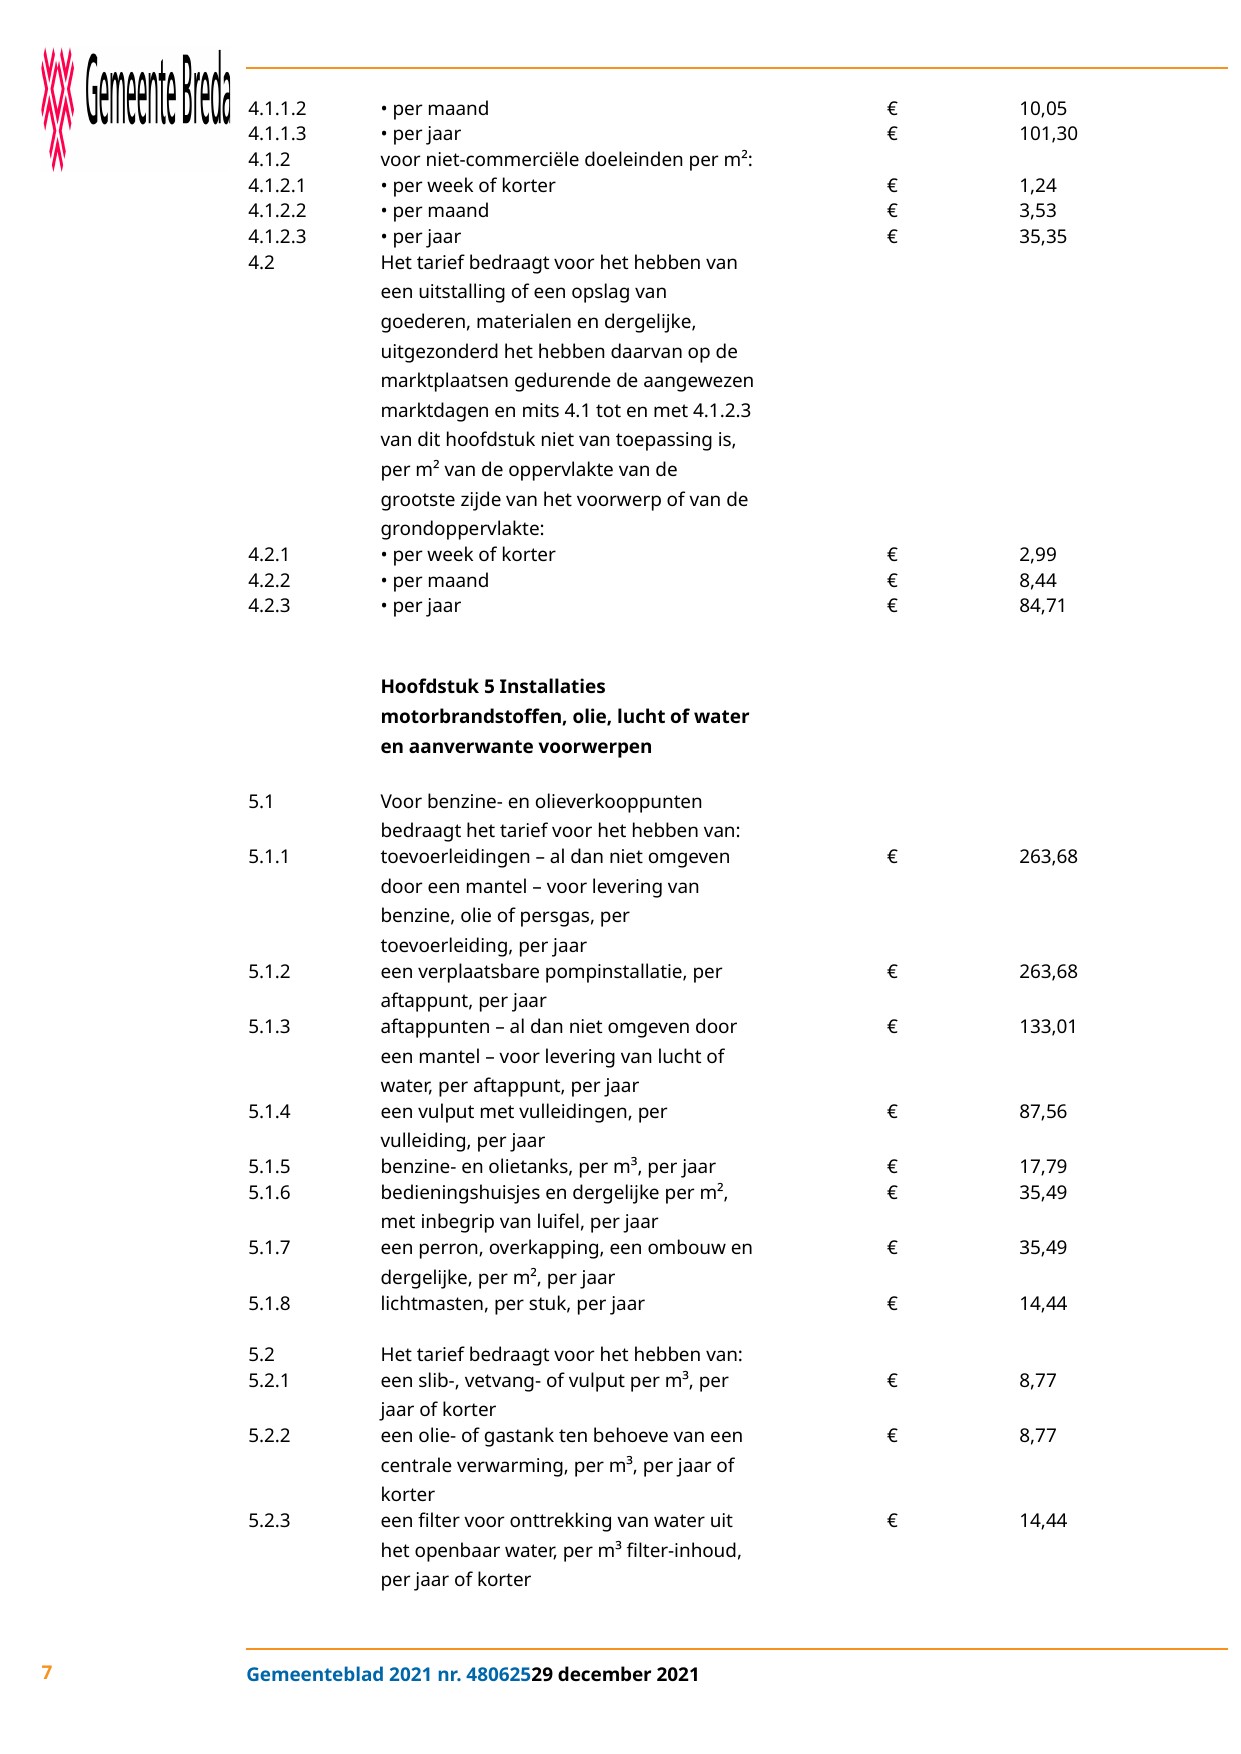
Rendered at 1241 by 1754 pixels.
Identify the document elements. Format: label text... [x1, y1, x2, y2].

table_cell [755, 1290, 887, 1316]
table_cell [755, 95, 887, 121]
table_cell • per jaar [380, 224, 754, 249]
table_cell € [887, 1098, 1019, 1153]
table_cell [755, 1341, 887, 1367]
table_cell Het tarief bedraagt voor het hebben van een uitstalling of een opslag van goederen, materialen en dergelijke, uitgezonderd het hebben daarvan op de marktplaatsen gedurende de aangewezen marktdagen en mits 4.1 tot en met 4.1.2.3 van dit hoofdstuk niet van toepassing is, per m² van de oppervlakte van de grootste zijde van het voorwerp of van de grondoppervlakte: [380, 249, 754, 541]
table_cell [755, 224, 887, 249]
table_cell € [887, 121, 1019, 146]
table_cell toevoerleidingen – al dan niet omgeven door een mantel – voor levering van benzine, olie of persgas, per toevoerleiding, per jaar [380, 844, 754, 958]
table_cell [380, 1316, 754, 1341]
table_cell [380, 618, 754, 674]
table_cell € [887, 172, 1019, 198]
table_cell aftappunten – al dan niet omgeven door een mantel – voor levering van lucht of water, per aftappunt, per jaar [380, 1013, 754, 1098]
table_cell 5.1.5 [248, 1154, 380, 1179]
table_cell 4.1.2.3 [248, 224, 380, 249]
table_cell [248, 618, 380, 674]
table_cell 8,44 [1019, 567, 1152, 593]
table_cell [887, 1341, 1019, 1367]
table_cell 4.1.2 [248, 146, 380, 172]
table_cell [755, 844, 887, 958]
table_cell [755, 593, 887, 618]
table_cell • per week of korter [380, 541, 754, 567]
table_cell 263,68 [1019, 844, 1152, 958]
table_cell 4.2 [248, 249, 380, 541]
table_cell [887, 1316, 1019, 1341]
table_cell [755, 1154, 887, 1179]
table_cell [755, 121, 887, 146]
table_cell € [887, 224, 1019, 249]
table_cell een perron, overkapping, een ombouw en dergelijke, per m², per jaar [380, 1235, 754, 1290]
table_cell 17,79 [1019, 1154, 1152, 1179]
table_cell [755, 198, 887, 223]
table_cell 14,44 [1019, 1290, 1152, 1316]
table_cell 10,05 [1019, 95, 1152, 121]
table_cell [1019, 146, 1152, 172]
table_cell [887, 146, 1019, 172]
table_cell 14,44 [1019, 1507, 1152, 1592]
table_cell 101,30 [1019, 121, 1152, 146]
table_cell 133,01 [1019, 1013, 1152, 1098]
table_cell € [887, 844, 1019, 958]
table_cell voor niet-commerciële doeleinden per m²: [380, 146, 754, 172]
table_cell een olie- of gastank ten behoeve van een centrale verwarming, per m³, per jaar of korter [380, 1422, 754, 1507]
table_cell [755, 1367, 887, 1422]
table_cell 84,71 [1019, 593, 1152, 618]
table_cell een slib-, vetvang- of vulput per m³, per jaar of korter [380, 1367, 754, 1422]
table_cell [1019, 1341, 1152, 1367]
table_cell Voor benzine- en olieverkooppunten bedraagt het tarief voor het hebben van: [380, 788, 754, 843]
table_cell € [887, 95, 1019, 121]
table_cell Hoofdstuk 5 Installaties motorbrandstoffen, olie, lucht of water en aanverwante voorwerpen [380, 674, 754, 788]
table_cell 5.1.4 [248, 1098, 380, 1153]
table_cell [755, 1179, 887, 1234]
table_cell [755, 1422, 887, 1507]
table_cell 2,99 [1019, 541, 1152, 567]
table_cell • per week of korter [380, 172, 754, 198]
table_cell [1019, 788, 1152, 843]
table_cell € [887, 593, 1019, 618]
table_cell [248, 1316, 380, 1341]
table_cell [248, 674, 380, 788]
table_cell [755, 1316, 887, 1341]
table_cell 5.1.1 [248, 844, 380, 958]
table_cell [755, 958, 887, 1013]
table_cell [755, 567, 887, 593]
table_cell [755, 1013, 887, 1098]
table_cell [755, 249, 887, 541]
table_cell € [887, 1290, 1019, 1316]
table_cell 4.2.1 [248, 541, 380, 567]
table_cell [887, 618, 1019, 674]
table_cell € [887, 567, 1019, 593]
table_cell [1019, 249, 1152, 541]
table_cell 5.2.1 [248, 1367, 380, 1422]
table_cell 5.2.3 [248, 1507, 380, 1592]
table_cell [1019, 674, 1152, 788]
table_cell 4.1.2.2 [248, 198, 380, 223]
table_cell 87,56 [1019, 1098, 1152, 1153]
table_cell [755, 146, 887, 172]
table_cell 1,24 [1019, 172, 1152, 198]
table_cell 8,77 [1019, 1422, 1152, 1507]
table_cell € [887, 1013, 1019, 1098]
table_cell 5.2 [248, 1341, 380, 1367]
table_cell • per maand [380, 95, 754, 121]
table_cell [887, 249, 1019, 541]
table_cell 4.2.3 [248, 593, 380, 618]
table_cell een filter voor onttrekking van water uit het openbaar water, per m³ filter-inhoud, per jaar of korter [380, 1507, 754, 1592]
table_cell 4.1.2.1 [248, 172, 380, 198]
table_cell • per maand [380, 567, 754, 593]
table_cell [755, 618, 887, 674]
table_cell • per jaar [380, 593, 754, 618]
table_cell 263,68 [1019, 958, 1152, 1013]
table_cell [755, 541, 887, 567]
table_cell 5.1.3 [248, 1013, 380, 1098]
table_cell 5.1.7 [248, 1235, 380, 1290]
table_cell € [887, 1235, 1019, 1290]
table_cell 4.1.1.3 [248, 121, 380, 146]
table_cell 5.1 [248, 788, 380, 843]
table_cell een verplaatsbare pompinstallatie, per aftappunt, per jaar [380, 958, 754, 1013]
table_cell € [887, 958, 1019, 1013]
table_cell [755, 1235, 887, 1290]
table_cell 5.1.2 [248, 958, 380, 1013]
table_cell [1019, 1316, 1152, 1341]
table_cell Het tarief bedraagt voor het hebben van: [380, 1341, 754, 1367]
table_cell bedieningshuisjes en dergelijke per m², met inbegrip van luifel, per jaar [380, 1179, 754, 1234]
table_cell [887, 674, 1019, 788]
table_cell € [887, 1367, 1019, 1422]
table_cell [755, 1098, 887, 1153]
table_cell benzine- en olietanks, per m³, per jaar [380, 1154, 754, 1179]
table_cell € [887, 1179, 1019, 1234]
table_cell 5.2.2 [248, 1422, 380, 1507]
table_cell een vulput met vulleidingen, per vulleiding, per jaar [380, 1098, 754, 1153]
table_cell 4.1.1.2 [248, 95, 380, 121]
table_cell • per jaar [380, 121, 754, 146]
table_cell [887, 788, 1019, 843]
table_cell 8,77 [1019, 1367, 1152, 1422]
table_cell 3,53 [1019, 198, 1152, 223]
table_cell 35,49 [1019, 1235, 1152, 1290]
table_cell [755, 172, 887, 198]
table_cell € [887, 541, 1019, 567]
table_cell 5.1.6 [248, 1179, 380, 1234]
table_cell 5.1.8 [248, 1290, 380, 1316]
table_cell [755, 1507, 887, 1592]
table_cell € [887, 1507, 1019, 1592]
table_cell € [887, 198, 1019, 223]
table_cell • per maand [380, 198, 754, 223]
table_cell € [887, 1154, 1019, 1179]
table_cell 4.2.2 [248, 567, 380, 593]
table_cell lichtmasten, per stuk, per jaar [380, 1290, 754, 1316]
table_cell 35,35 [1019, 224, 1152, 249]
table_cell [1019, 618, 1152, 674]
table_cell € [887, 1422, 1019, 1507]
table_cell [755, 788, 887, 843]
table_cell 35,49 [1019, 1179, 1152, 1234]
table_cell [755, 674, 887, 788]
picture [41, 47, 231, 172]
